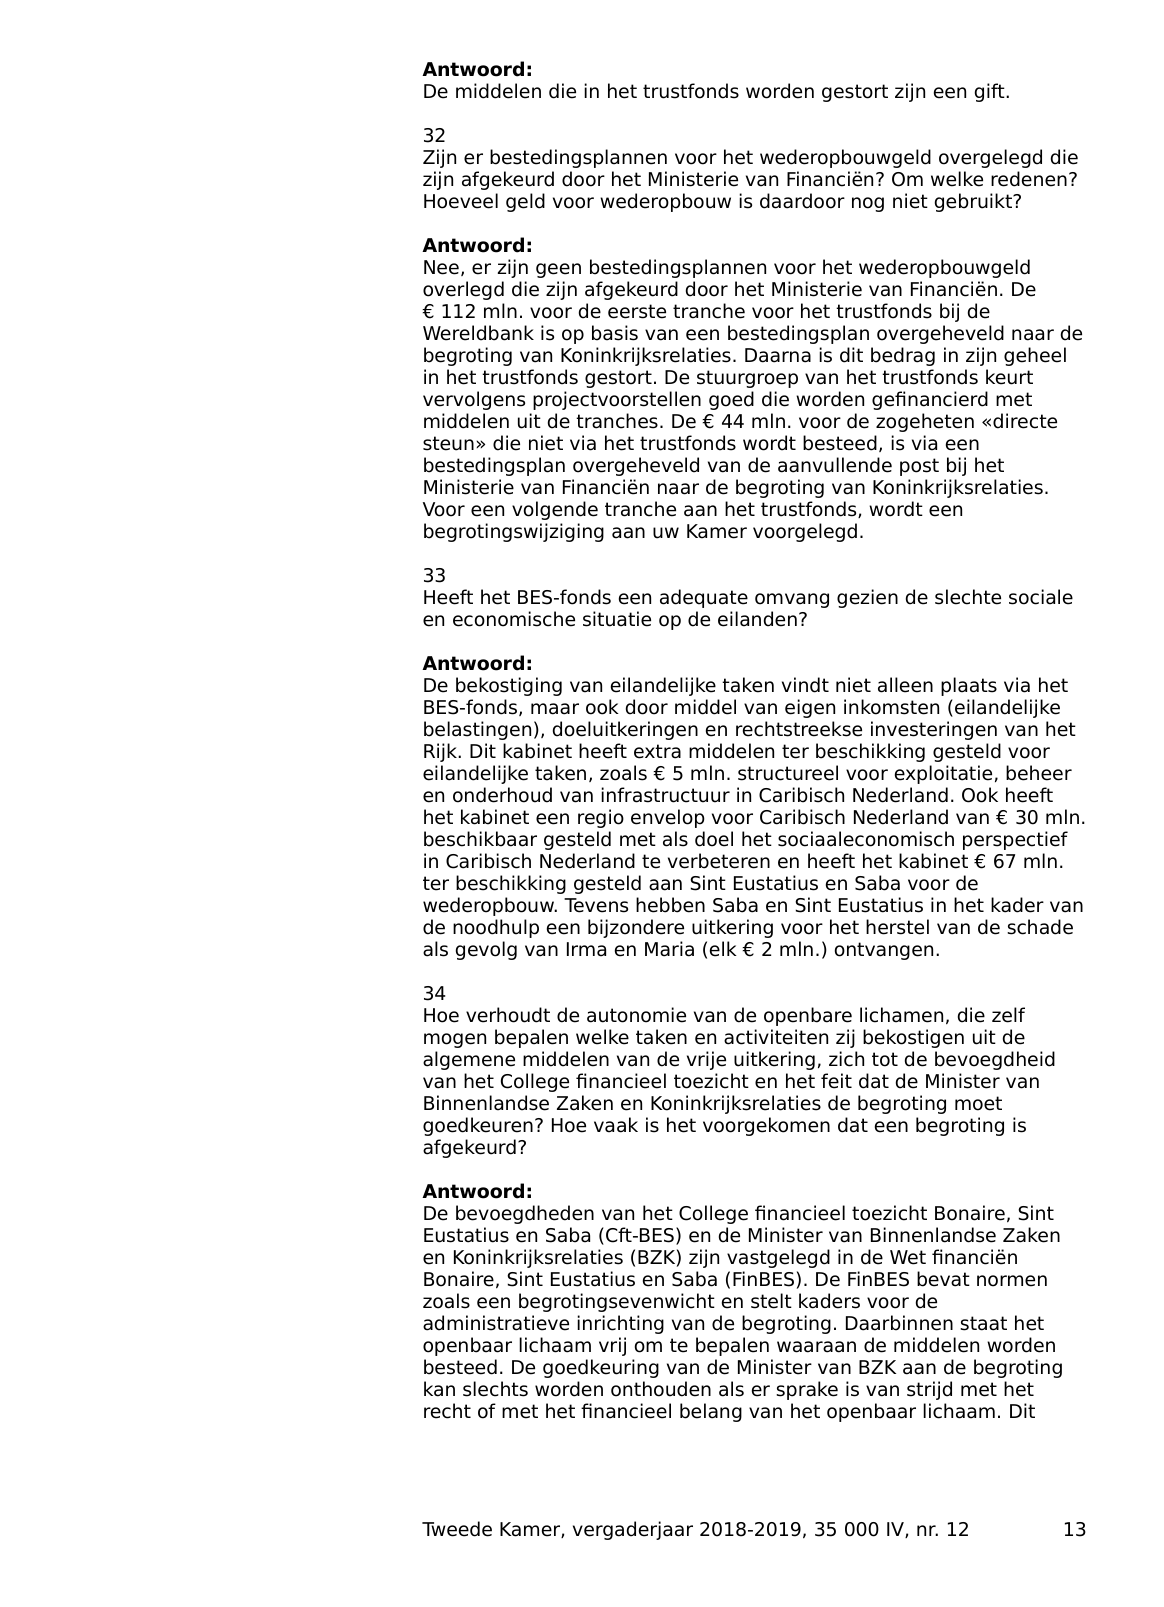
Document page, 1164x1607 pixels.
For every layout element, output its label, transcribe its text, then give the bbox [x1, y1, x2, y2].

text Nee, er zijn geen bestedingsplannen voor het wederopbouwgeld overlegd die zijn afgekeurd door het Ministerie van Financiën. De € 112 mln. voor de eerste tranche voor het trustfonds bij de Wereldbank is op basis van een bestedingsplan overgeheveld naar de begroting van Koninkrijksrelaties. Daarna is dit bedrag in zijn geheel in het trustfonds gestort. De stuurgroep van het trustfonds keurt vervolgens projectvoorstellen goed die worden gefinancierd met middelen uit de tranches. De € 44 mln. voor de zogeheten «directe steun» die niet via het trustfonds wordt besteed, is via een bestedingsplan overgeheveld van de aanvullende post bij het Ministerie van Financiën naar de begroting van Koninkrijksrelaties. Voor een volgende tranche aan het trustfonds, wordt een begrotingswijziging aan uw Kamer voorgelegd. [422, 257, 1087, 543]
text Heeft het BES-fonds een adequate omvang gezien de slechte sociale en economische situatie op de eilanden? [422, 587, 1087, 631]
text De middelen die in het trustfonds worden gestort zijn een gift. [422, 81, 1087, 103]
text Hoe verhoudt de autonomie van de openbare lichamen, die zelf mogen bepalen welke taken en activiteiten zij bekostigen uit de algemene middelen van de vrije uitkering, zich tot de bevoegdheid van het College financieel toezicht en het feit dat de Minister van Binnenlandse Zaken en Koninkrijksrelaties de begroting moet goedkeuren? Hoe vaak is het voorgekomen dat een begroting is afgekeurd? [422, 1005, 1087, 1159]
text Zijn er bestedingsplannen voor het wederopbouwgeld overgelegd die zijn afgekeurd door het Ministerie van Financiën? Om welke redenen? Hoeveel geld voor wederopbouw is daardoor nog niet gebruikt? [422, 147, 1087, 213]
text Antwoord: [422, 235, 1087, 257]
text De bevoegdheden van het College financieel toezicht Bonaire, Sint Eustatius en Saba (Cft-BES) en de Minister van Binnenlandse Zaken en Koninkrijksrelaties (BZK) zijn vastgelegd in de Wet financiën Bonaire, Sint Eustatius en Saba (FinBES). De FinBES bevat normen zoals een begrotingsevenwicht en stelt kaders voor de administratieve inrichting van de begroting. Daarbinnen staat het openbaar lichaam vrij om te bepalen waaraan de middelen worden besteed. De goedkeuring van de Minister van BZK aan de begroting kan slechts worden onthouden als er sprake is van strijd met het recht of met het financieel belang van het openbaar lichaam. Dit [422, 1203, 1087, 1423]
text 32 [422, 125, 1087, 147]
text Antwoord: [422, 59, 1087, 81]
text 34 [422, 983, 1087, 1005]
text 33 [422, 565, 1087, 587]
text Antwoord: [422, 653, 1087, 675]
text Antwoord: [422, 1181, 1087, 1203]
text De bekostiging van eilandelijke taken vindt niet alleen plaats via het BES-fonds, maar ook door middel van eigen inkomsten (eilandelijke belastingen), doeluitkeringen en rechtstreekse investeringen van het Rijk. Dit kabinet heeft extra middelen ter beschikking gesteld voor eilandelijke taken, zoals € 5 mln. structureel voor exploitatie, beheer en onderhoud van infrastructuur in Caribisch Nederland. Ook heeft het kabinet een regio envelop voor Caribisch Nederland van € 30 mln. beschikbaar gesteld met als doel het sociaaleconomisch perspectief in Caribisch Nederland te verbeteren en heeft het kabinet € 67 mln. ter beschikking gesteld aan Sint Eustatius en Saba voor de wederopbouw. Tevens hebben Saba en Sint Eustatius in het kader van de noodhulp een bijzondere uitkering voor het herstel van de schade als gevolg van Irma en Maria (elk € 2 mln.) ontvangen. [422, 675, 1087, 961]
